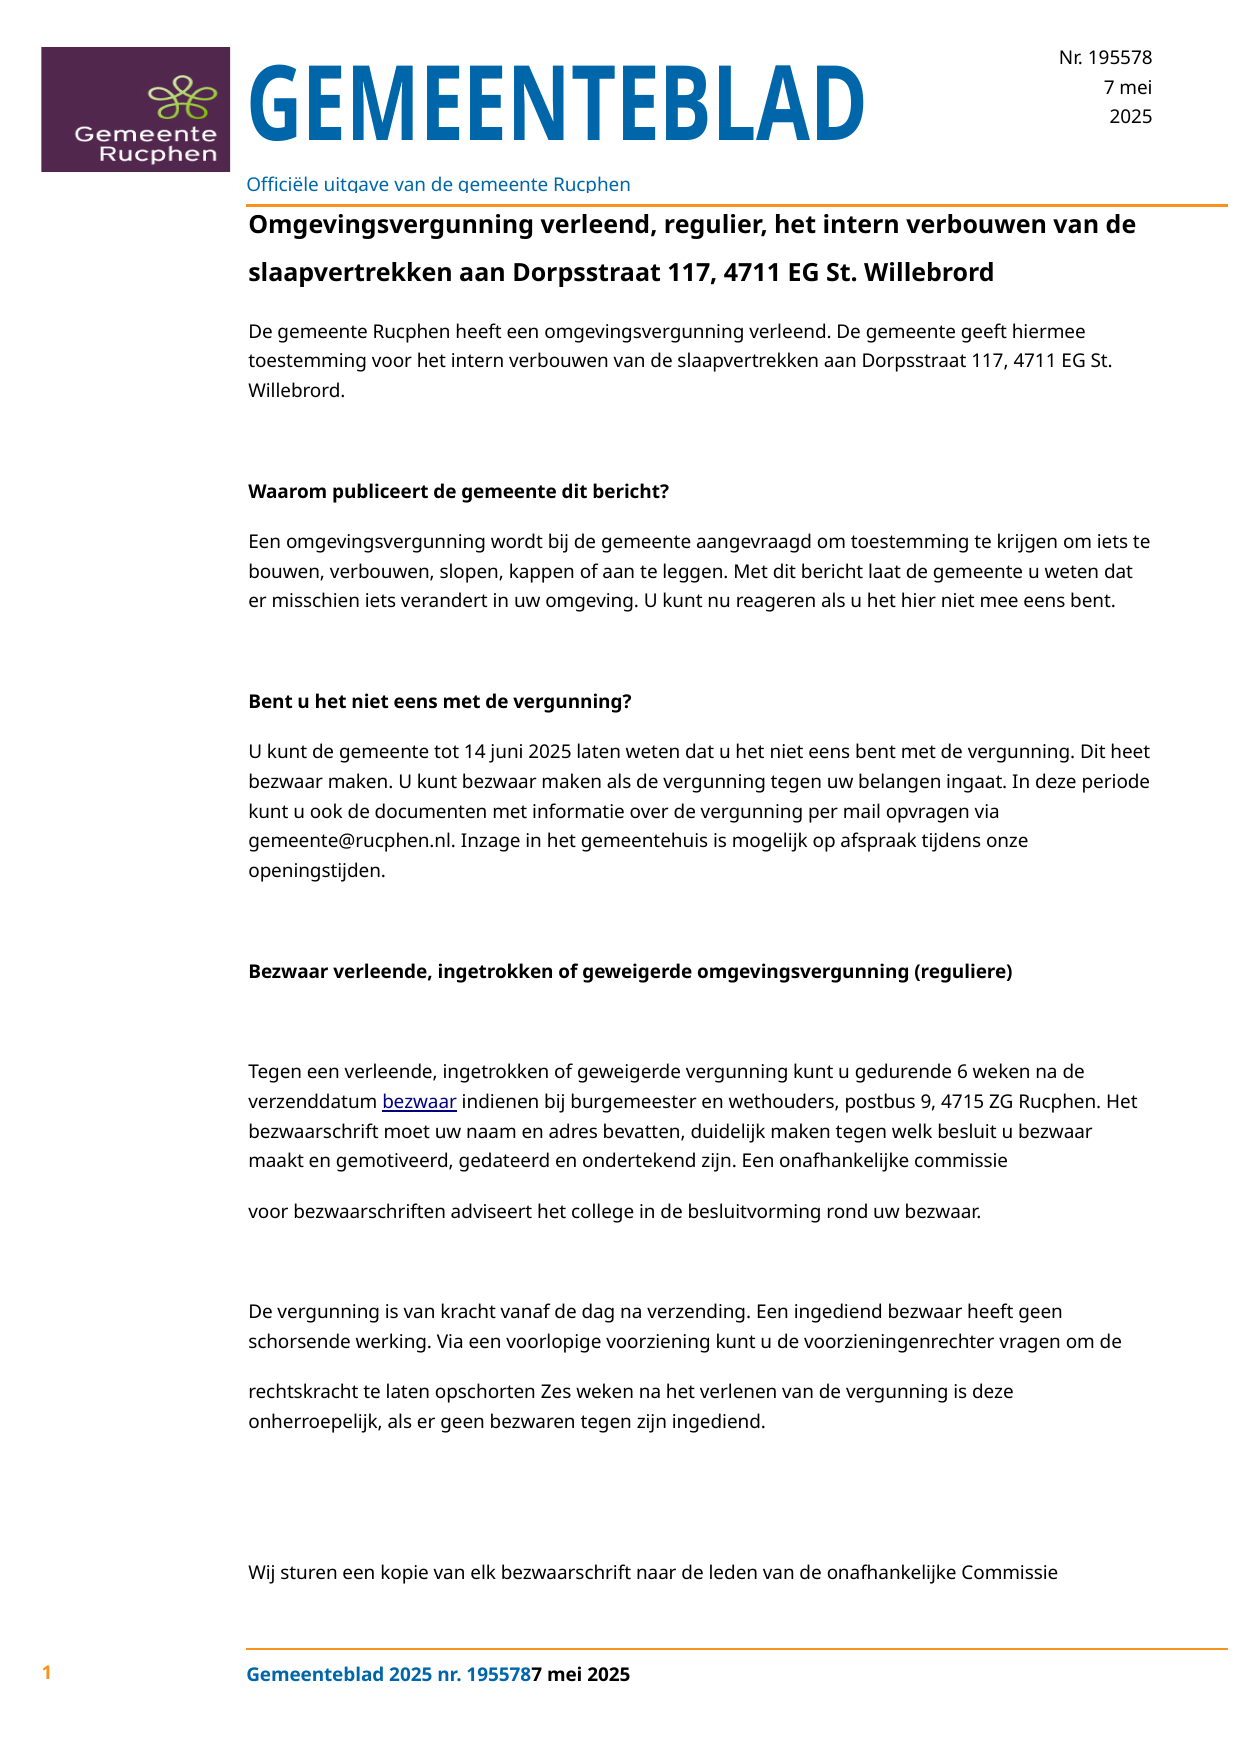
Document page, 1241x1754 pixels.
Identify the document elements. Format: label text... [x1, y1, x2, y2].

text Waarom publiceert de gemeente dit bericht? [248, 478, 1152, 504]
text Bezwaar verleende, ingetrokken of geweigerde omgevingsvergunning (reguliere) [248, 958, 1152, 984]
text U kunt de gemeente tot 14 juni 2025 laten weten dat u het niet eens bent met de vergunning. Dit heet bezwaar maken. U kunt bezwaar maken als de vergunning tegen uw belangen ingaat. In deze periode kunt u ook de documenten met informatie over de vergunning per mail opvragen via gemeente@rucphen.nl. Inzage in het gemeentehuis is mogelijk op afspraak tijdens onze openingstijden. [248, 739, 1152, 883]
text De vergunning is van kracht vanaf de dag na verzending. Een ingediend bezwaar heeft geen schorsende werking. Via een voorlopige voorziening kunt u de voorzieningenrechter vragen om de [248, 1299, 1152, 1354]
text Wij sturen een kopie van elk bezwaarschrift naar de leden van de onafhankelijke Commissie [248, 1559, 1152, 1585]
text Tegen een verleende, ingetrokken of geweigerde vergunning kunt u gedurende 6 weken na de verzenddatum bezwaar indienen bij burgemeester en wethouders, postbus 9, 4715 ZG Rucphen. Het bezwaarschrift moet uw naam en adres bevatten, duidelijk maken tegen welk besluit u bezwaar maakt en gemotiveerd, gedateerd en ondertekend zijn. Een onafhankelijke commissie [248, 1059, 1152, 1173]
text Een omgevingsvergunning wordt bij de gemeente aangevraagd om toestemming te krijgen om iets te bouwen, verbouwen, slopen, kappen of aan te leggen. Met dit bericht laat de gemeente u weten dat er misschien iets verandert in uw omgeving. U kunt nu reageren als u het hier niet mee eens bent. [248, 528, 1152, 613]
text rechtskracht te laten opschorten Zes weken na het verlenen van de vergunning is deze onherroepelijk, als er geen bezwaren tegen zijn ingediend. [248, 1379, 1152, 1434]
picture [41, 47, 231, 172]
text Omgevingsvergunning verleend, regulier, het intern verbouwen van de slaapvertrekken aan Dorpsstraat 117, 4711 EG St. Willebrord [248, 207, 1152, 288]
text voor bezwaarschriften adviseert het college in de besluitvorming rond uw bezwaar. [248, 1198, 1152, 1224]
text Bent u het niet eens met de vergunning? [248, 688, 1152, 714]
text De gemeente Rucphen heeft een omgevingsvergunning verleend. De gemeente geeft hiermee toestemming voor het intern verbouwen van de slaapvertrekken aan Dorpsstraat 117, 4711 EG St. Willebrord. [248, 318, 1152, 403]
